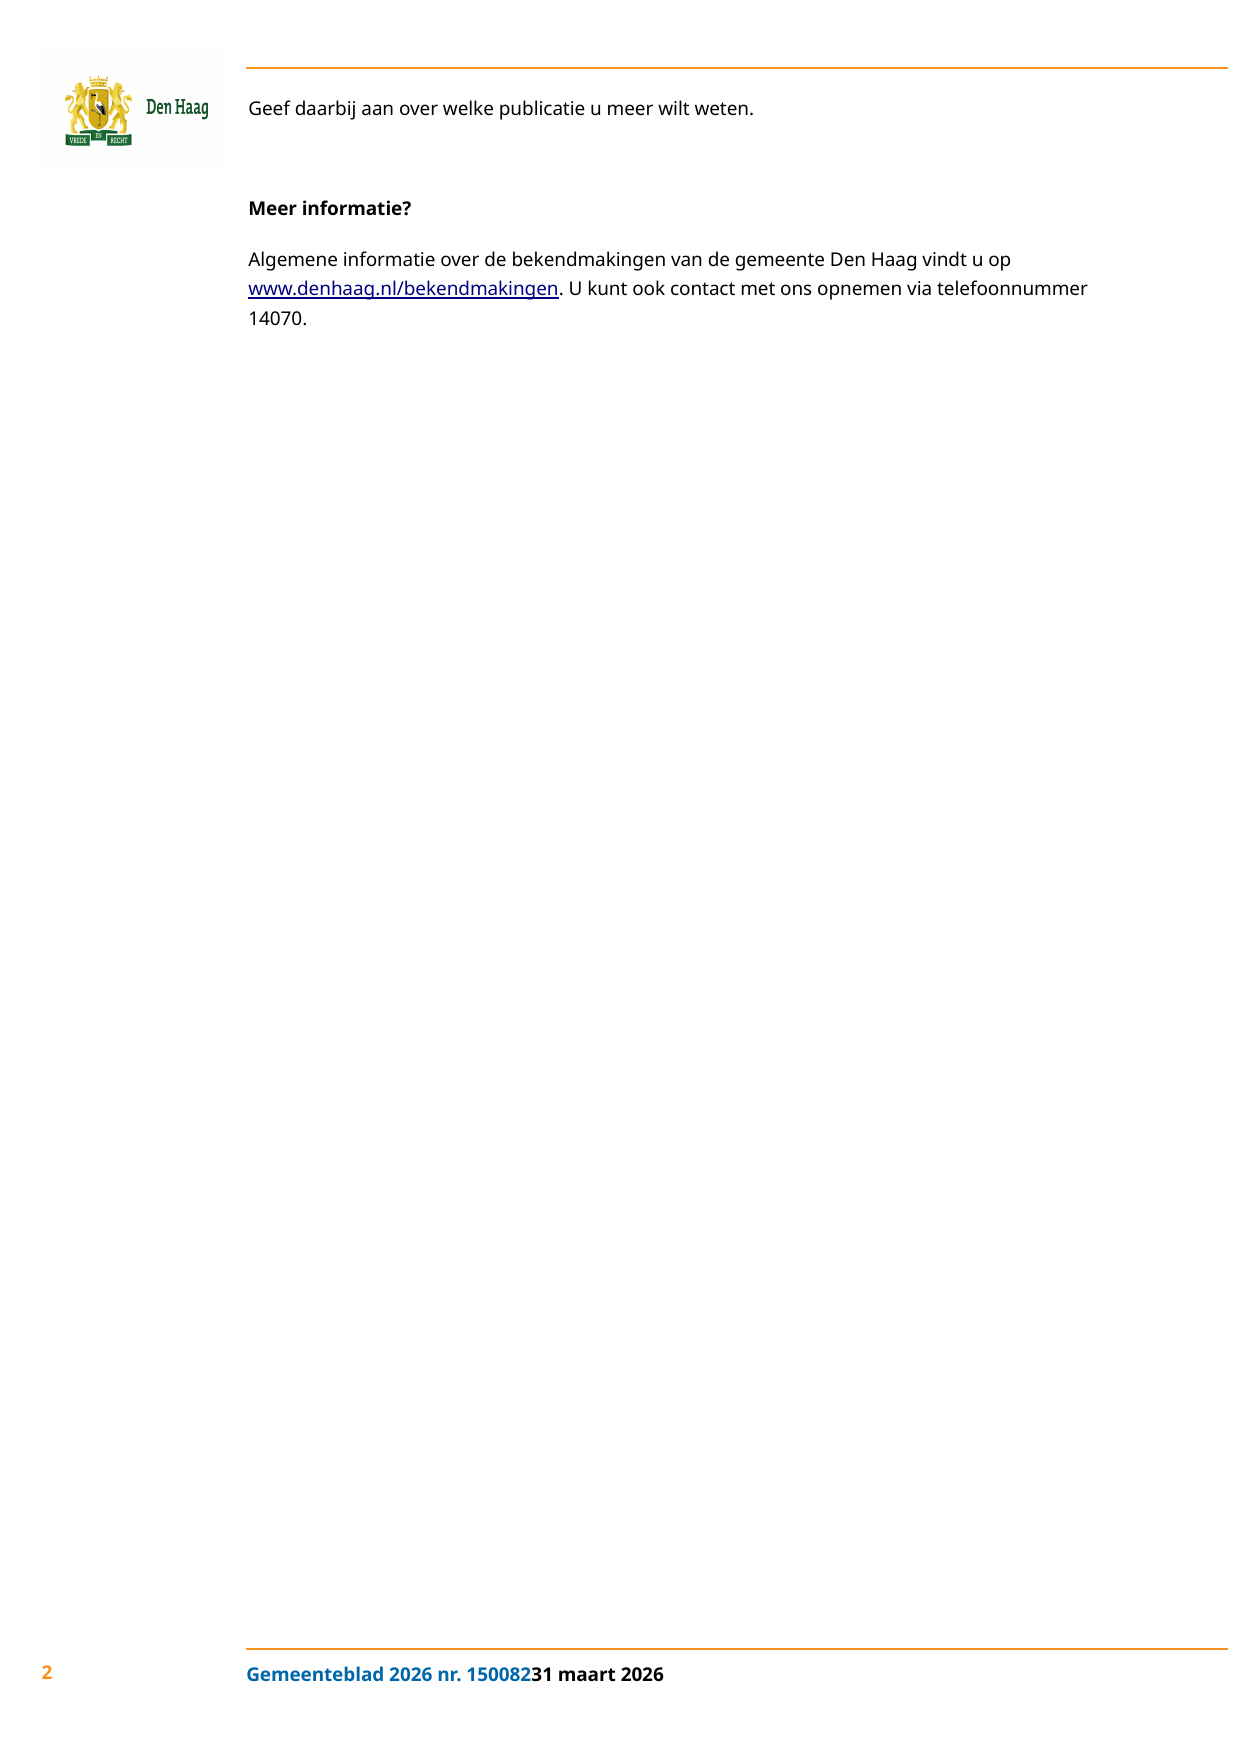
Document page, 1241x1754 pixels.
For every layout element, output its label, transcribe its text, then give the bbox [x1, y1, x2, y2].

text Algemene informatie over de bekendmakingen van de gemeente Den Haag vindt u op www.denhaag.nl/bekendmakingen. U kunt ook contact met ons opnemen via telefoonnummer 14070. [248, 246, 1152, 331]
text Meer informatie? [248, 196, 1152, 221]
text Geef daarbij aan over welke publicatie u meer wilt weten. [248, 95, 1152, 121]
picture [41, 47, 231, 172]
